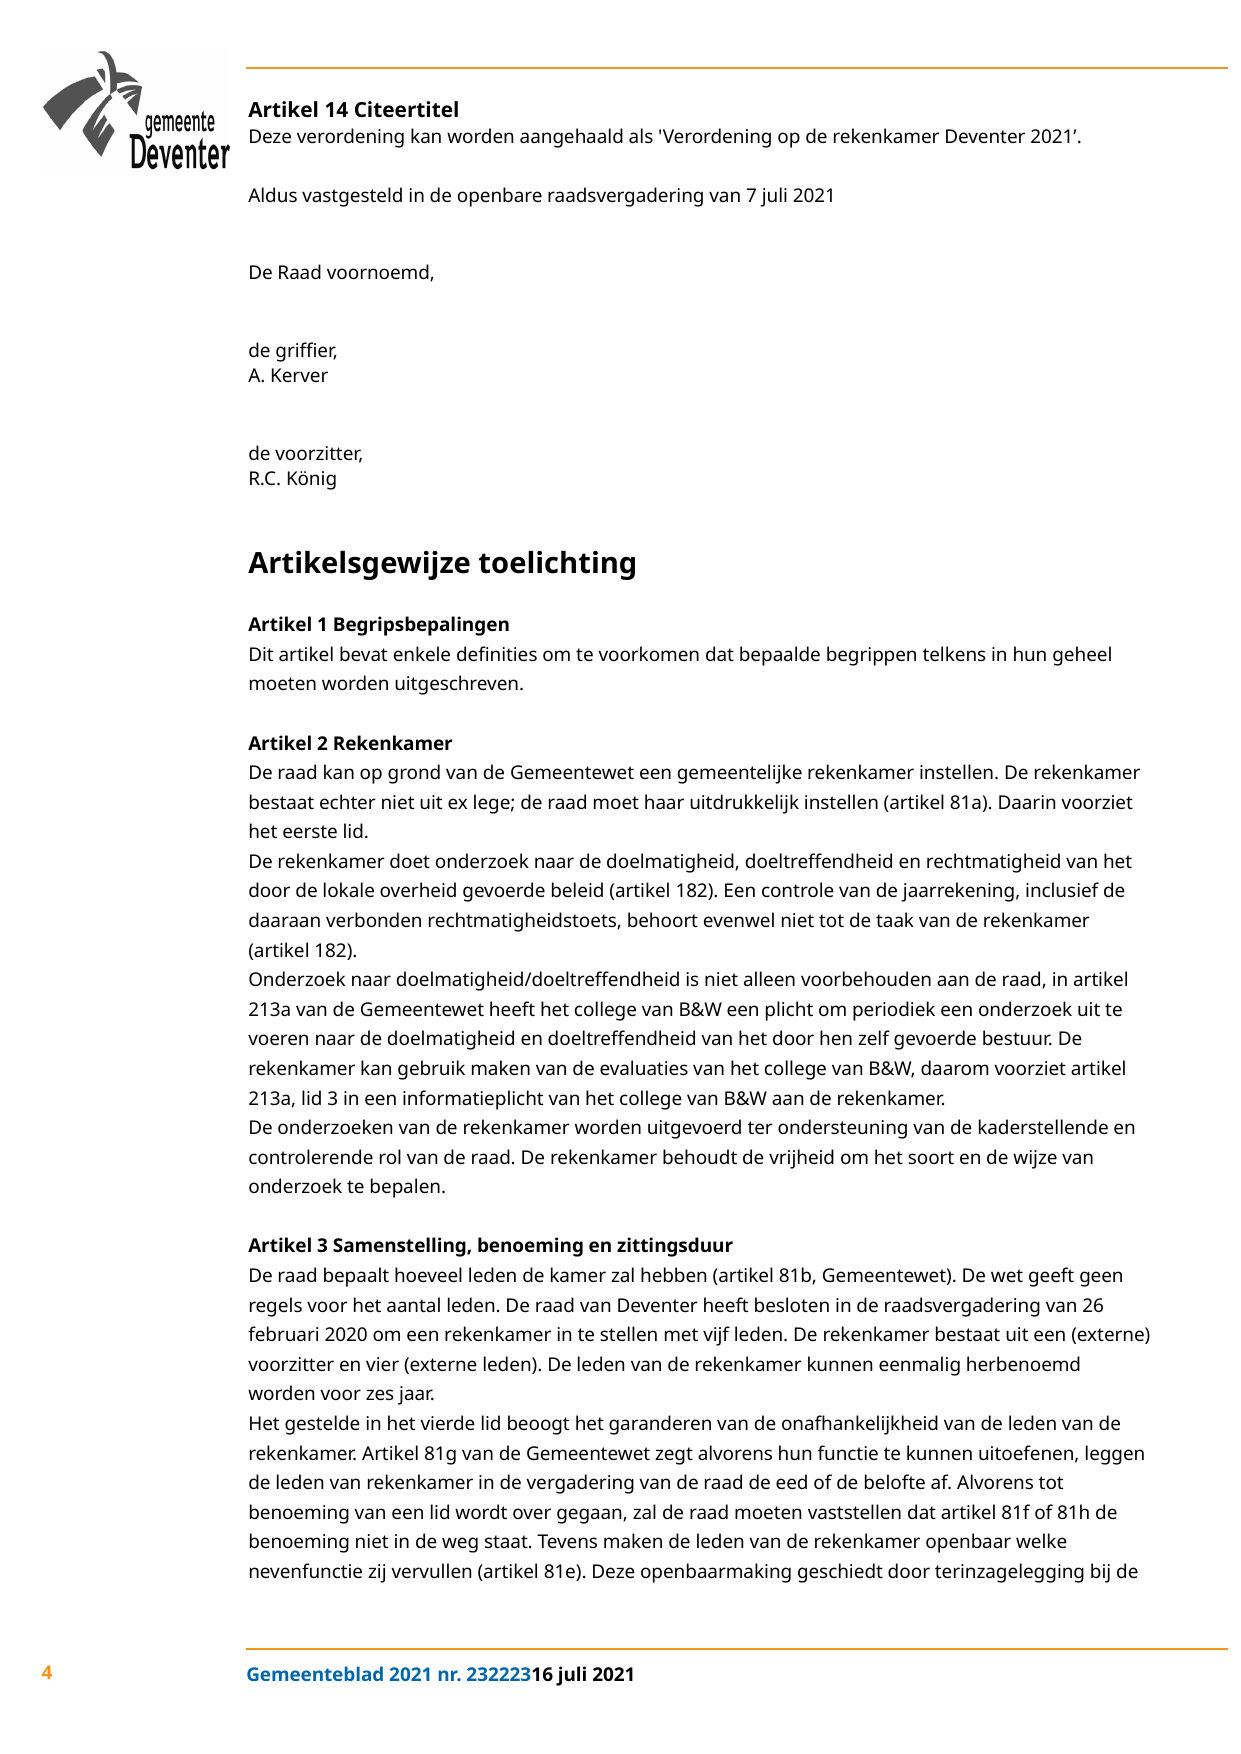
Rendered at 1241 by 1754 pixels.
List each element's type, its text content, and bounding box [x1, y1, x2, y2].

text De Raad voornoemd, [248, 259, 1152, 285]
text De raad bepaalt hoeveel leden de kamer zal hebben (artikel 81b, Gemeentewet). De wet geeft geen regels voor het aantal leden. De raad van Deventer heeft besloten in de raadsvergadering van 26 februari 2020 om een rekenkamer in te stellen met vijf leden. De rekenkamer bestaat uit een (externe) voorzitter en vier (externe leden). De leden van de rekenkamer kunnen eenmalig herbenoemd worden voor zes jaar. [248, 1262, 1152, 1406]
text Aldus vastgesteld in de openbare raadsvergadering van 7 juli 2021 [248, 182, 1152, 208]
text Onderzoek naar doelmatigheid/doeltreffendheid is niet alleen voorbehouden aan de raad, in artikel 213a van de Gemeentewet heeft het college van B&W een plicht om periodiek een onderzoek uit te voeren naar de doelmatigheid en doeltreffendheid van het door hen zelf gevoerde bestuur. De rekenkamer kan gebruik maken van de evaluaties van het college van B&W, daarom voorziet artikel 213a, lid 3 in een informatieplicht van het college van B&W aan de rekenkamer. [248, 966, 1152, 1111]
text Artikel 14 Citeertitel [248, 95, 1152, 123]
text A. Kerver [248, 362, 1152, 388]
text Dit artikel bevat enkele definities om te voorkomen dat bepaalde begrippen telkens in hun geheel moeten worden uitgeschreven. [248, 641, 1152, 696]
text Artikelsgewijze toelichting [248, 543, 1152, 582]
text R.C. König [248, 465, 1152, 491]
text De raad kan op grond van de Gemeentewet een gemeentelijke rekenkamer instellen. De rekenkamer bestaat echter niet uit ex lege; de raad moet haar uitdrukkelijk instellen (artikel 81a). Daarin voorziet het eerste lid. [248, 759, 1152, 844]
text De onderzoeken van de rekenkamer worden uitgevoerd ter ondersteuning van de kaderstellende en controlerende rol van de raad. De rekenkamer behoudt de vrijheid om het soort en de wijze van onderzoek te bepalen. [248, 1114, 1152, 1199]
text de griffier, [248, 337, 1152, 362]
text Deze verordening kan worden aangehaald als 'Verordening op de rekenkamer Deventer 2021’. [248, 123, 1152, 149]
text de voorzitter, [248, 440, 1152, 465]
picture [41, 47, 231, 172]
text Artikel 3 Samenstelling, benoeming en zittingsduur [248, 1233, 1152, 1258]
text Artikel 1 Begripsbepalingen [248, 611, 1152, 637]
text Het gestelde in het vierde lid beoogt het garanderen van de onafhankelijkheid van de leden van de rekenkamer. Artikel 81g van de Gemeentewet zegt alvorens hun functie te kunnen uitoefenen, leggen de leden van rekenkamer in de vergadering van de raad de eed of de belofte af. Alvorens tot benoeming van een lid wordt over gegaan, zal de raad moeten vaststellen dat artikel 81f of 81h de benoeming niet in de weg staat. Tevens maken de leden van de rekenkamer openbaar welke nevenfunctie zij vervullen (artikel 81e). Deze openbaarmaking geschiedt door terinzagelegging bij de [248, 1410, 1152, 1584]
text De rekenkamer doet onderzoek naar de doelmatigheid, doeltreffendheid en rechtmatigheid van het door de lokale overheid gevoerde beleid (artikel 182). Een controle van de jaarrekening, inclusief de daaraan verbonden rechtmatigheidstoets, behoort evenwel niet tot de taak van de rekenkamer (artikel 182). [248, 848, 1152, 963]
text Artikel 2 Rekenkamer [248, 730, 1152, 756]
